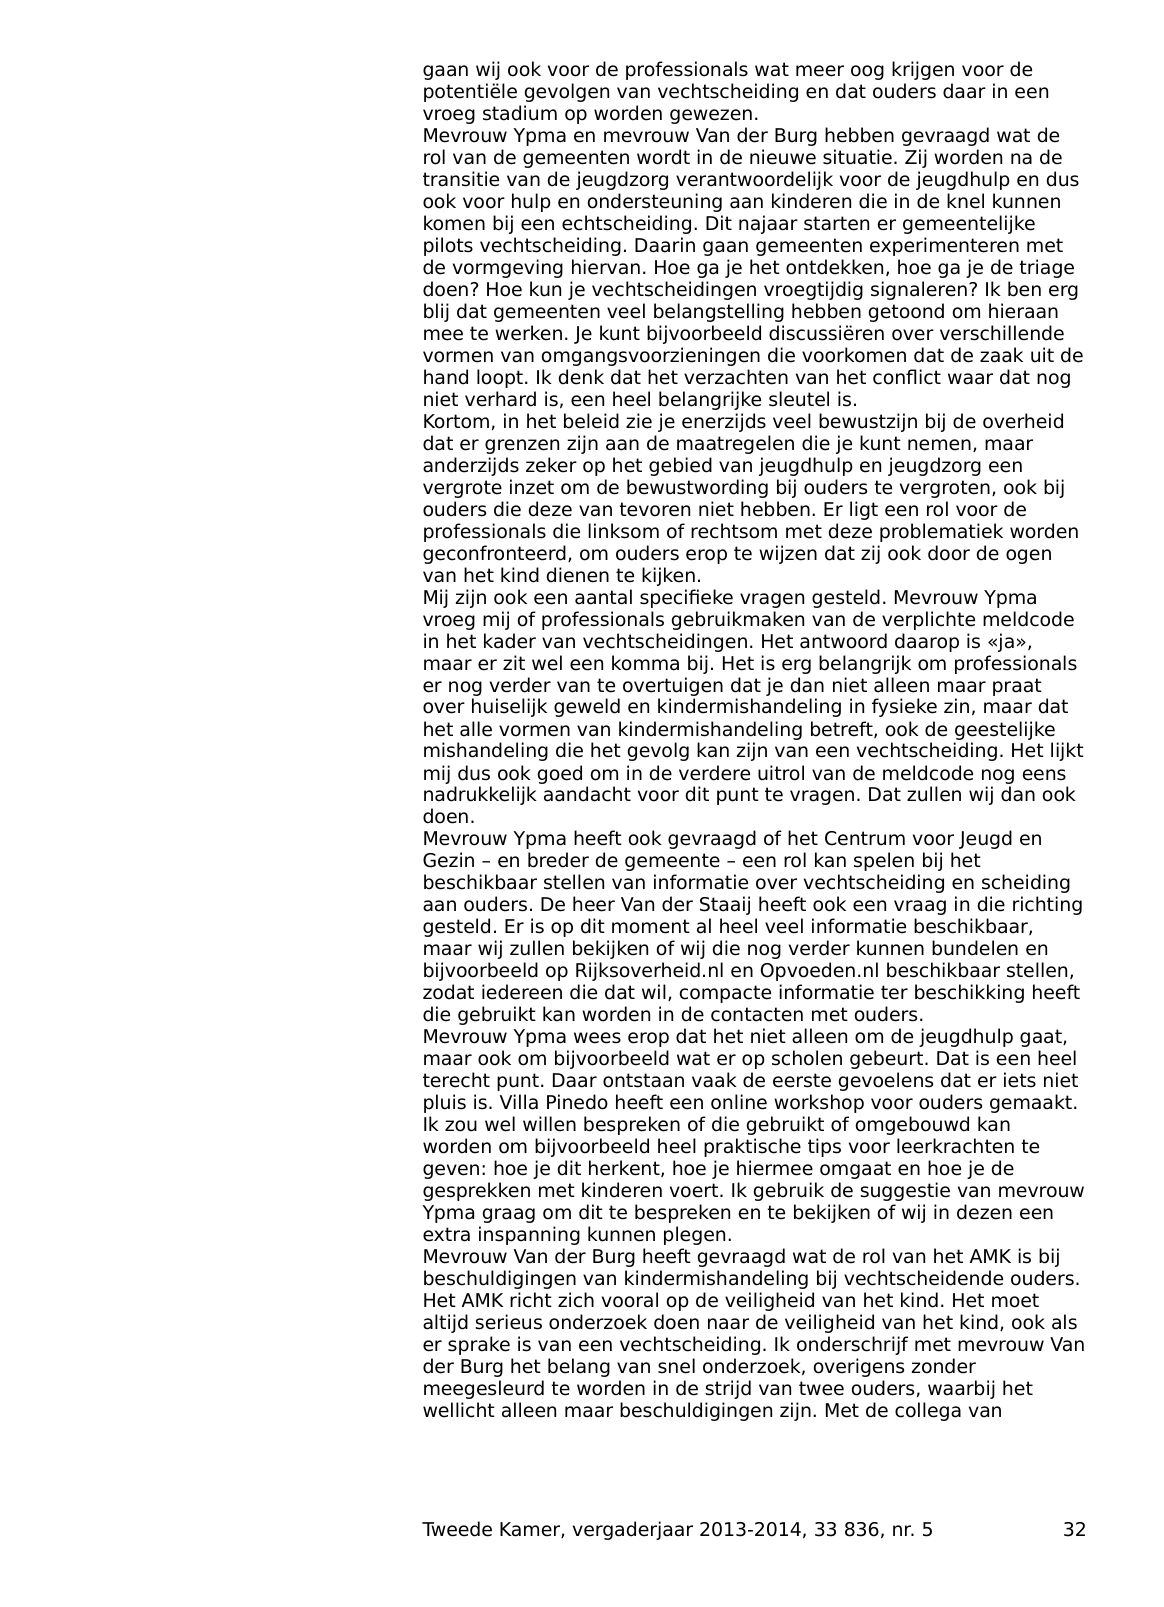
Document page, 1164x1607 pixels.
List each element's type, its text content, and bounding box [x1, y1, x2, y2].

text Kortom, in het beleid zie je enerzijds veel bewustzijn bij de overheid dat er grenzen zijn aan de maatregelen die je kunt nemen, maar anderzijds zeker op het gebied van jeugdhulp en jeugdzorg een vergrote inzet om de bewustwording bij ouders te vergroten, ook bij ouders die deze van tevoren niet hebben. Er ligt een rol voor de professionals die linksom of rechtsom met deze problematiek worden geconfronteerd, om ouders erop te wijzen dat zij ook door de ogen van het kind dienen te kijken. [422, 411, 1087, 587]
text gaan wij ook voor de professionals wat meer oog krijgen voor de potentiële gevolgen van vechtscheiding en dat ouders daar in een vroeg stadium op worden gewezen. [422, 59, 1087, 125]
text Mevrouw Van der Burg heeft gevraagd wat de rol van het AMK is bij beschuldigingen van kindermishandeling bij vechtscheidende ouders. Het AMK richt zich vooral op de veiligheid van het kind. Het moet altijd serieus onderzoek doen naar de veiligheid van het kind, ook als er sprake is van een vechtscheiding. Ik onderschrijf met mevrouw Van der Burg het belang van snel onderzoek, overigens zonder meegesleurd te worden in de strijd van twee ouders, waarbij het wellicht alleen maar beschuldigingen zijn. Met de collega van [422, 1246, 1087, 1422]
text Mevrouw Ypma wees erop dat het niet alleen om de jeugdhulp gaat, maar ook om bijvoorbeeld wat er op scholen gebeurt. Dat is een heel terecht punt. Daar ontstaan vaak de eerste gevoelens dat er iets niet pluis is. Villa Pinedo heeft een online workshop voor ouders gemaakt. Ik zou wel willen bespreken of die gebruikt of omgebouwd kan worden om bijvoorbeeld heel praktische tips voor leerkrachten te geven: hoe je dit herkent, hoe je hiermee omgaat en hoe je de gesprekken met kinderen voert. Ik gebruik de suggestie van mevrouw Ypma graag om dit te bespreken en te bekijken of wij in dezen een extra inspanning kunnen plegen. [422, 1026, 1087, 1246]
text Mevrouw Ypma en mevrouw Van der Burg hebben gevraagd wat de rol van de gemeenten wordt in de nieuwe situatie. Zij worden na de transitie van de jeugdzorg verantwoordelijk voor de jeugdhulp en dus ook voor hulp en ondersteuning aan kinderen die in de knel kunnen komen bij een echtscheiding. Dit najaar starten er gemeentelijke pilots vechtscheiding. Daarin gaan gemeenten experimenteren met de vormgeving hiervan. Hoe ga je het ontdekken, hoe ga je de triage doen? Hoe kun je vechtscheidingen vroegtijdig signaleren? Ik ben erg blij dat gemeenten veel belangstelling hebben getoond om hieraan mee te werken. Je kunt bijvoorbeeld discussiëren over verschillende vormen van omgangsvoorzieningen die voorkomen dat de zaak uit de hand loopt. Ik denk dat het verzachten van het conflict waar dat nog niet verhard is, een heel belangrijke sleutel is. [422, 125, 1087, 411]
text Mevrouw Ypma heeft ook gevraagd of het Centrum voor Jeugd en Gezin – en breder de gemeente – een rol kan spelen bij het beschikbaar stellen van informatie over vechtscheiding en scheiding aan ouders. De heer Van der Staaij heeft ook een vraag in die richting gesteld. Er is op dit moment al heel veel informatie beschikbaar, maar wij zullen bekijken of wij die nog verder kunnen bundelen en bijvoorbeeld op Rijksoverheid.nl en Opvoeden.nl beschikbaar stellen, zodat iedereen die dat wil, compacte informatie ter beschikking heeft die gebruikt kan worden in de contacten met ouders. [422, 828, 1087, 1026]
text Mij zijn ook een aantal specifieke vragen gesteld. Mevrouw Ypma vroeg mij of professionals gebruikmaken van de verplichte meldcode in het kader van vechtscheidingen. Het antwoord daarop is «ja», maar er zit wel een komma bij. Het is erg belangrijk om professionals er nog verder van te overtuigen dat je dan niet alleen maar praat over huiselijk geweld en kindermishandeling in fysieke zin, maar dat het alle vormen van kindermishandeling betreft, ook de geestelijke mishandeling die het gevolg kan zijn van een vechtscheiding. Het lijkt mij dus ook goed om in de verdere uitrol van de meldcode nog eens nadrukkelijk aandacht voor dit punt te vragen. Dat zullen wij dan ook doen. [422, 587, 1087, 828]
